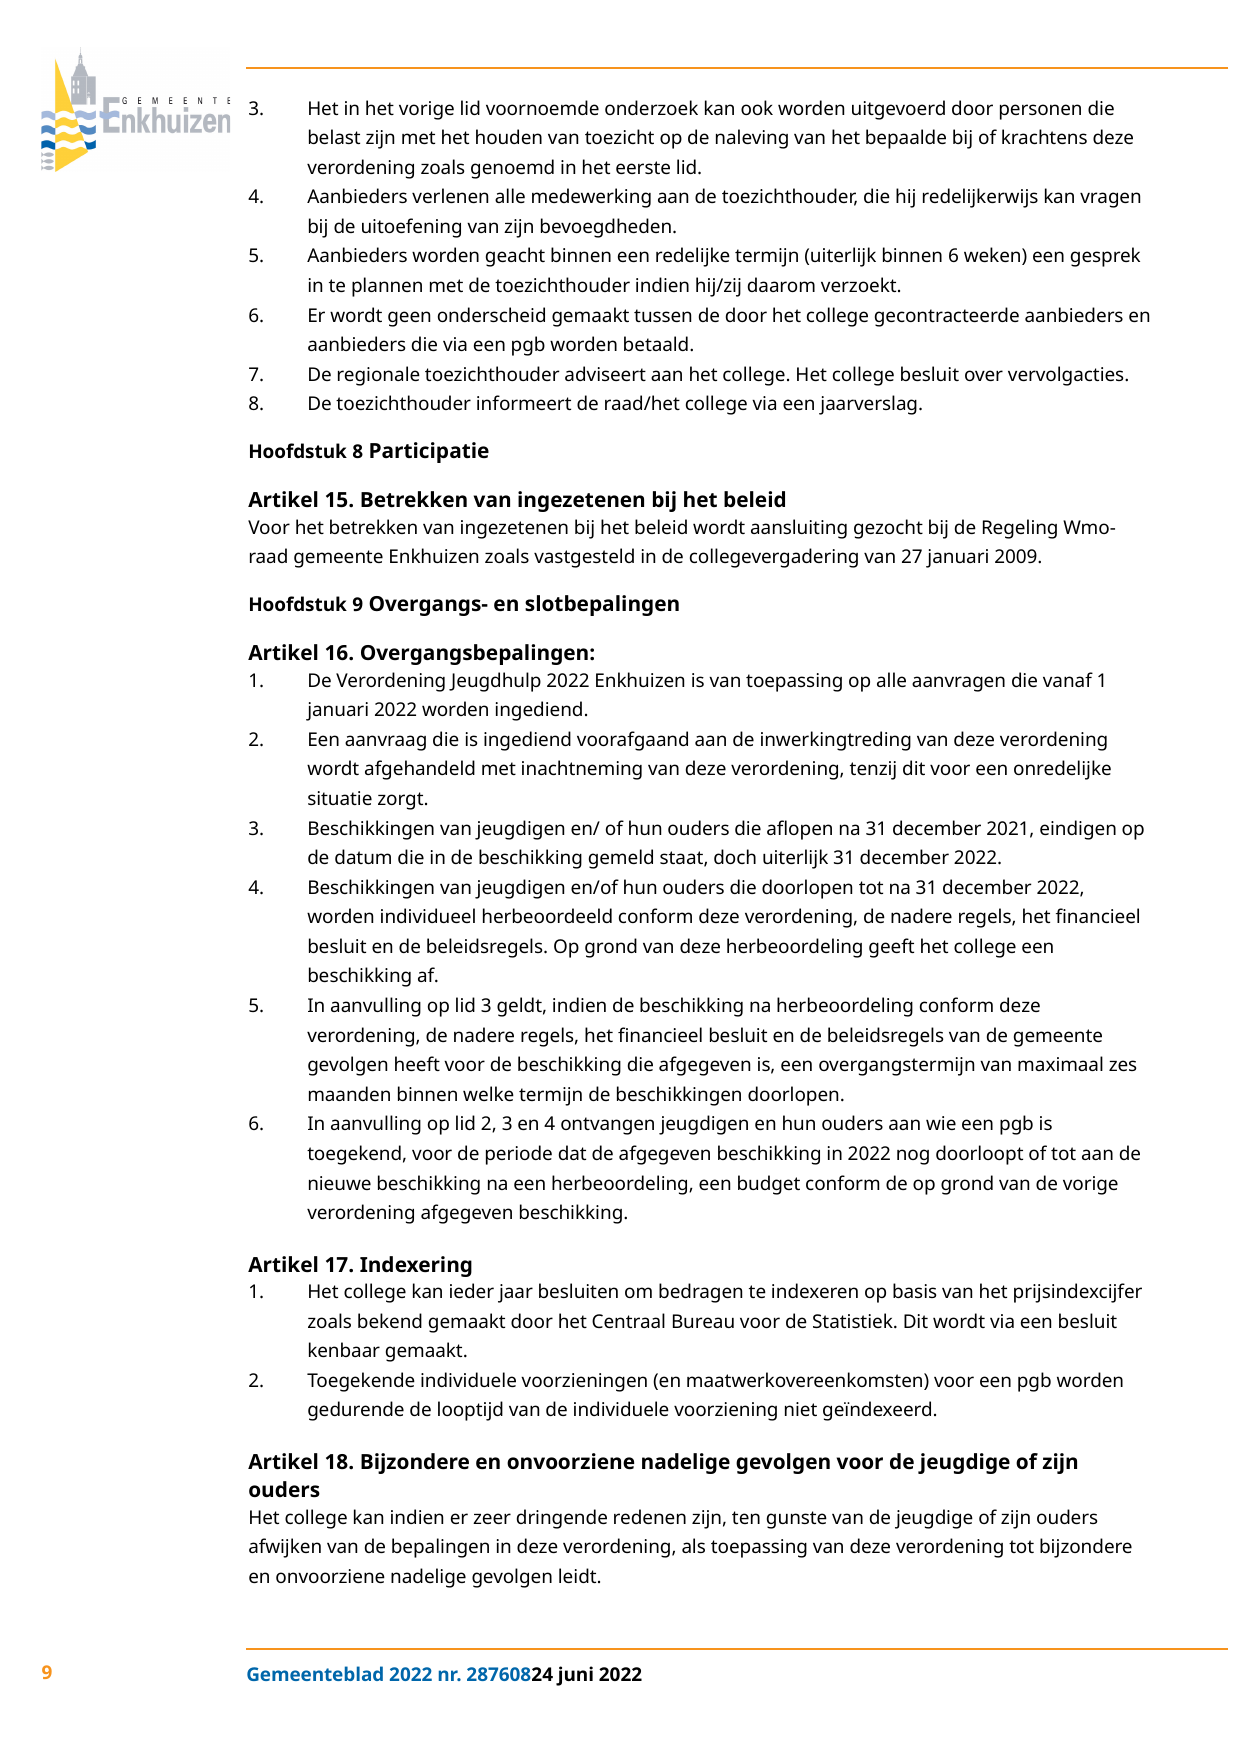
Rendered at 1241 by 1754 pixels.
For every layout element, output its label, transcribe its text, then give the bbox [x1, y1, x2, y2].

text Artikel 17. Indexering [248, 1250, 1152, 1278]
text Artikel 15. Betrekken van ingezetenen bij het beleid [248, 486, 1152, 514]
text Voor het betrekken van ingezetenen bij het beleid wordt aansluiting gezocht bij de Regeling Wmo-raad gemeente Enkhuizen zoals vastgesteld in de collegevergadering van 27 januari 2009. [248, 514, 1152, 569]
list In aanvulling op lid 2, 3 en 4 ontvangen jeugdigen en hun ouders aan wie een pgb is toegekend, voor de periode dat de afgegeven beschikking in 2022 nog doorloopt of tot aan de nieuwe beschikking na een herbeoordeling, een budget conform de op grond van de vorige verordening afgegeven beschikking. [248, 1111, 1152, 1225]
list De Verordening Jeugdhulp 2022 Enkhuizen is van toepassing op alle aanvragen die vanaf 1 januari 2022 worden ingediend. [248, 667, 1152, 722]
list Er wordt geen onderscheid gemaakt tussen de door het college gecontracteerde aanbieders en aanbieders die via een pgb worden betaald. [248, 302, 1152, 357]
text Artikel 16. Overgangsbepalingen: [248, 638, 1152, 667]
list Beschikkingen van jeugdigen en/ of hun ouders die aflopen na 31 december 2021, eindigen op de datum die in de beschikking gemeld staat, doch uiterlijk 31 december 2022. [248, 815, 1152, 870]
list Het in het vorige lid voornoemde onderzoek kan ook worden uitgevoerd door personen die belast zijn met het houden van toezicht op de naleving van het bepaalde bij of krachtens deze verordening zoals genoemd in het eerste lid. [248, 95, 1152, 180]
list Aanbieders worden geacht binnen een redelijke termijn (uiterlijk binnen 6 weken) een gesprek in te plannen met de toezichthouder indien hij/zij daarom verzoekt. [248, 243, 1152, 298]
list Toegekende individuele voorzieningen (en maatwerkovereenkomsten) voor een pgb worden gedurende de looptijd van de individuele voorziening niet geïndexeerd. [248, 1367, 1152, 1422]
list In aanvulling op lid 3 geldt, indien de beschikking na herbeoordeling conform deze verordening, de nadere regels, het financieel besluit en de beleidsregels van de gemeente gevolgen heeft voor de beschikking die afgegeven is, een overgangstermijn van maximaal zes maanden binnen welke termijn de beschikkingen doorlopen. [248, 992, 1152, 1107]
text Hoofdstuk 8 Participatie [248, 436, 1152, 465]
list De regionale toezichthouder adviseert aan het college. Het college besluit over vervolgacties. [248, 361, 1152, 387]
list Aanbieders verlenen alle medewerking aan de toezichthouder, die hij redelijkerwijs kan vragen bij de uitoefening van zijn bevoegdheden. [248, 183, 1152, 239]
text Het college kan indien er zeer dringende redenen zijn, ten gunste van de jeugdige of zijn ouders afwijken van de bepalingen in deze verordening, als toepassing van deze verordening tot bijzondere en onvoorziene nadelige gevolgen leidt. [248, 1504, 1152, 1589]
list Een aanvraag die is ingediend voorafgaand aan de inwerkingtreding van deze verordening wordt afgehandeld met inachtneming van deze verordening, tenzij dit voor een onredelijke situatie zorgt. [248, 726, 1152, 811]
list De toezichthouder informeert de raad/het college via een jaarverslag. [248, 391, 1152, 416]
text Artikel 18. Bijzondere en onvoorziene nadelige gevolgen voor de jeugdige of zijn ouders [248, 1447, 1152, 1504]
list Beschikkingen van jeugdigen en/of hun ouders die doorlopen tot na 31 december 2022, worden individueel herbeoordeeld conform deze verordening, de nadere regels, het financieel besluit en de beleidsregels. Op grond van deze herbeoordeling geeft het college een beschikking af. [248, 874, 1152, 988]
list Het college kan ieder jaar besluiten om bedragen te indexeren op basis van het prijsindexcijfer zoals bekend gemaakt door het Centraal Bureau voor de Statistiek. Dit wordt via een besluit kenbaar gemaakt. [248, 1278, 1152, 1363]
picture [41, 47, 231, 172]
text Hoofdstuk 9 Overgangs- en slotbepalingen [248, 589, 1152, 618]
